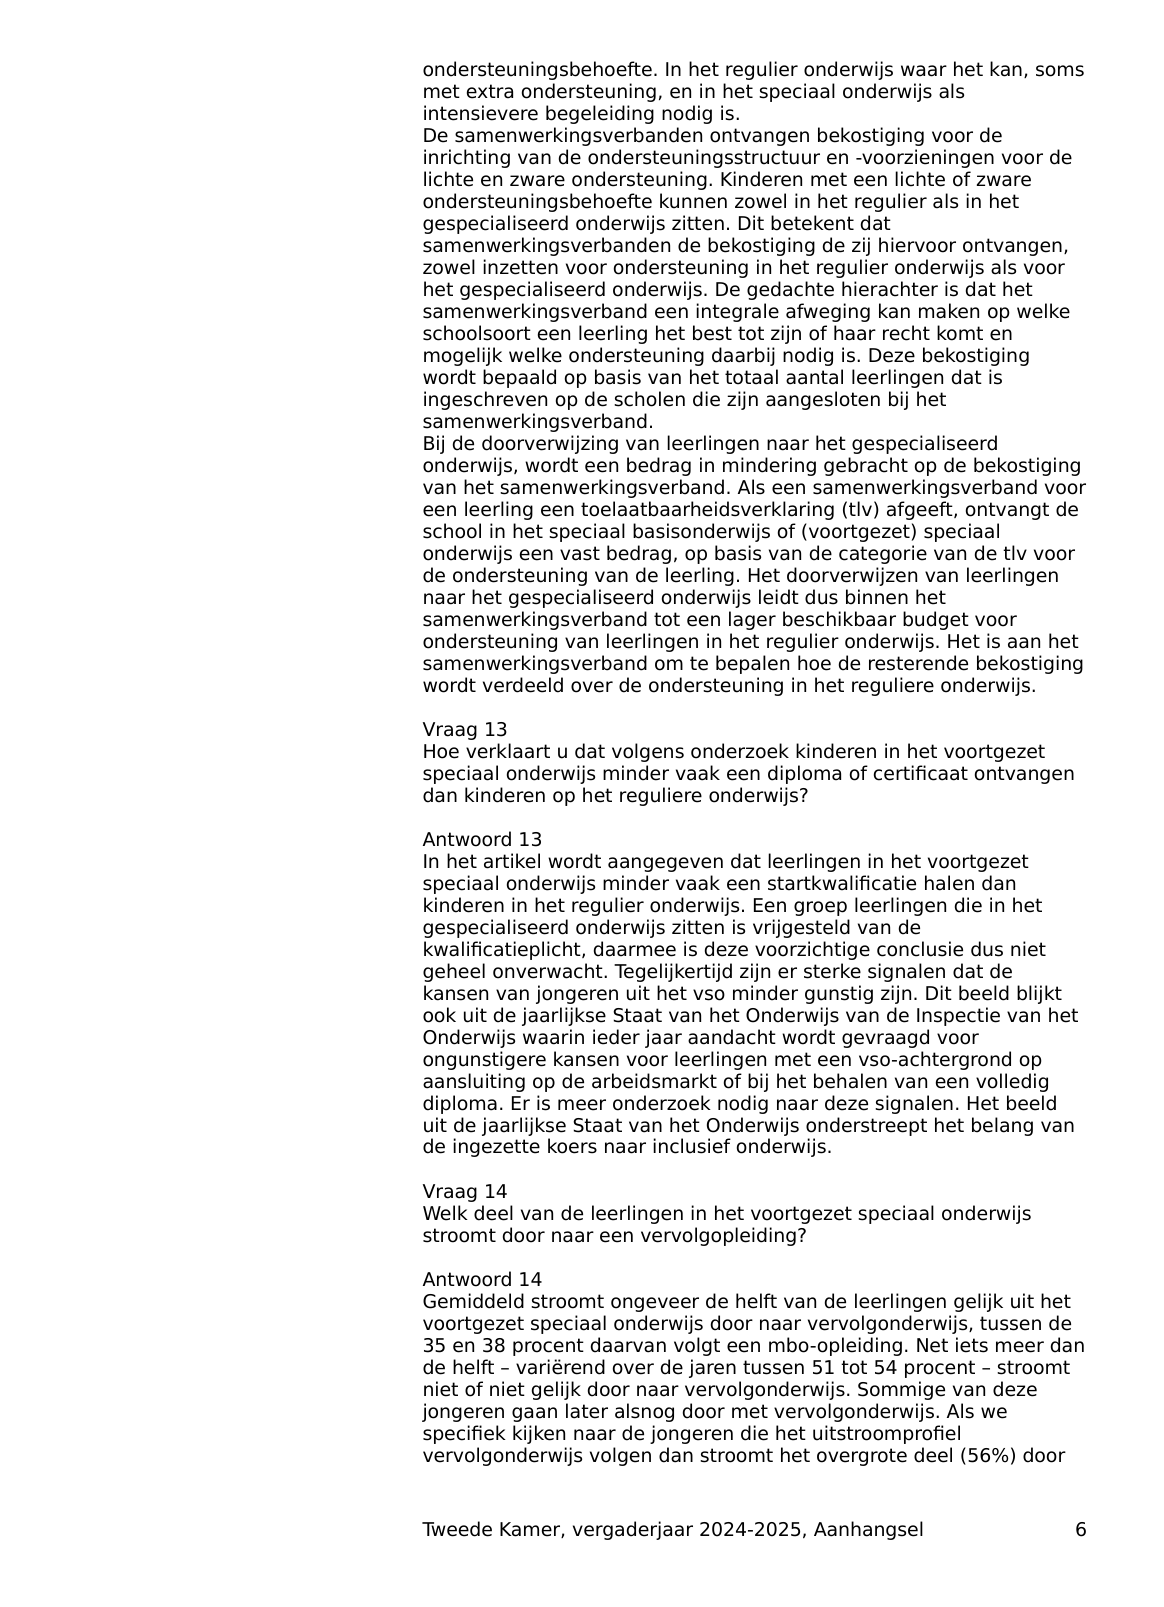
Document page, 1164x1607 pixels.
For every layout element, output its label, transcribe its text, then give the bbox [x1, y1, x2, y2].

text Gemiddeld stroomt ongeveer de helft van de leerlingen gelijk uit het voortgezet speciaal onderwijs door naar vervolgonderwijs, tussen de 35 en 38 procent daarvan volgt een mbo-opleiding. Net iets meer dan de helft – variërend over de jaren tussen 51 tot 54 procent – stroomt niet of niet gelijk door naar vervolgonderwijs. Sommige van deze jongeren gaan later alsnog door met vervolgonderwijs. Als we specifiek kijken naar de jongeren die het uitstroomprofiel vervolgonderwijs volgen dan stroomt het overgrote deel (56%) door [422, 1291, 1087, 1467]
text Welk deel van de leerlingen in het voortgezet speciaal onderwijs stroomt door naar een vervolgopleiding? [422, 1203, 1087, 1247]
text Bij de doorverwijzing van leerlingen naar het gespecialiseerd onderwijs, wordt een bedrag in mindering gebracht op de bekostiging van het samenwerkingsverband. Als een samenwerkingsverband voor een leerling een toelaatbaarheidsverklaring (tlv) afgeeft, ontvangt de school in het speciaal basisonderwijs of (voortgezet) speciaal onderwijs een vast bedrag, op basis van de categorie van de tlv voor de ondersteuning van de leerling. Het doorverwijzen van leerlingen naar het gespecialiseerd onderwijs leidt dus binnen het samenwerkingsverband tot een lager beschikbaar budget voor ondersteuning van leerlingen in het regulier onderwijs. Het is aan het samenwerkingsverband om te bepalen hoe de resterende bekostiging wordt verdeeld over de ondersteuning in het reguliere onderwijs. [422, 433, 1087, 696]
text Hoe verklaart u dat volgens onderzoek kinderen in het voortgezet speciaal onderwijs minder vaak een diploma of certificaat ontvangen dan kinderen op het reguliere onderwijs? [422, 741, 1087, 807]
text In het artikel wordt aangegeven dat leerlingen in het voortgezet speciaal onderwijs minder vaak een startkwalificatie halen dan kinderen in het regulier onderwijs. Een groep leerlingen die in het gespecialiseerd onderwijs zitten is vrijgesteld van de kwalificatieplicht, daarmee is deze voorzichtige conclusie dus niet geheel onverwacht. Tegelijkertijd zijn er sterke signalen dat de kansen van jongeren uit het vso minder gunstig zijn. Dit beeld blijkt ook uit de jaarlijkse Staat van het Onderwijs van de Inspectie van het Onderwijs waarin ieder jaar aandacht wordt gevraagd voor ongunstigere kansen voor leerlingen met een vso-achtergrond op aansluiting op de arbeidsmarkt of bij het behalen van een volledig diploma. Er is meer onderzoek nodig naar deze signalen. Het beeld uit de jaarlijkse Staat van het Onderwijs onderstreept het belang van de ingezette koers naar inclusief onderwijs. [422, 851, 1087, 1158]
text Vraag 14 [422, 1181, 1087, 1203]
text Antwoord 14 [422, 1269, 1087, 1291]
text Vraag 13 [422, 719, 1087, 741]
text Antwoord 13 [422, 829, 1087, 851]
text De samenwerkingsverbanden ontvangen bekostiging voor de inrichting van de ondersteuningsstructuur en -voorzieningen voor de lichte en zware ondersteuning. Kinderen met een lichte of zware ondersteuningsbehoefte kunnen zowel in het regulier als in het gespecialiseerd onderwijs zitten. Dit betekent dat samenwerkingsverbanden de bekostiging de zij hiervoor ontvangen, zowel inzetten voor ondersteuning in het regulier onderwijs als voor het gespecialiseerd onderwijs. De gedachte hierachter is dat het samenwerkingsverband een integrale afweging kan maken op welke schoolsoort een leerling het best tot zijn of haar recht komt en mogelijk welke ondersteuning daarbij nodig is. Deze bekostiging wordt bepaald op basis van het totaal aantal leerlingen dat is ingeschreven op de scholen die zijn aangesloten bij het samenwerkingsverband. [422, 125, 1087, 433]
text ondersteuningsbehoefte. In het regulier onderwijs waar het kan, soms met extra ondersteuning, en in het speciaal onderwijs als intensievere begeleiding nodig is. [422, 59, 1087, 125]
